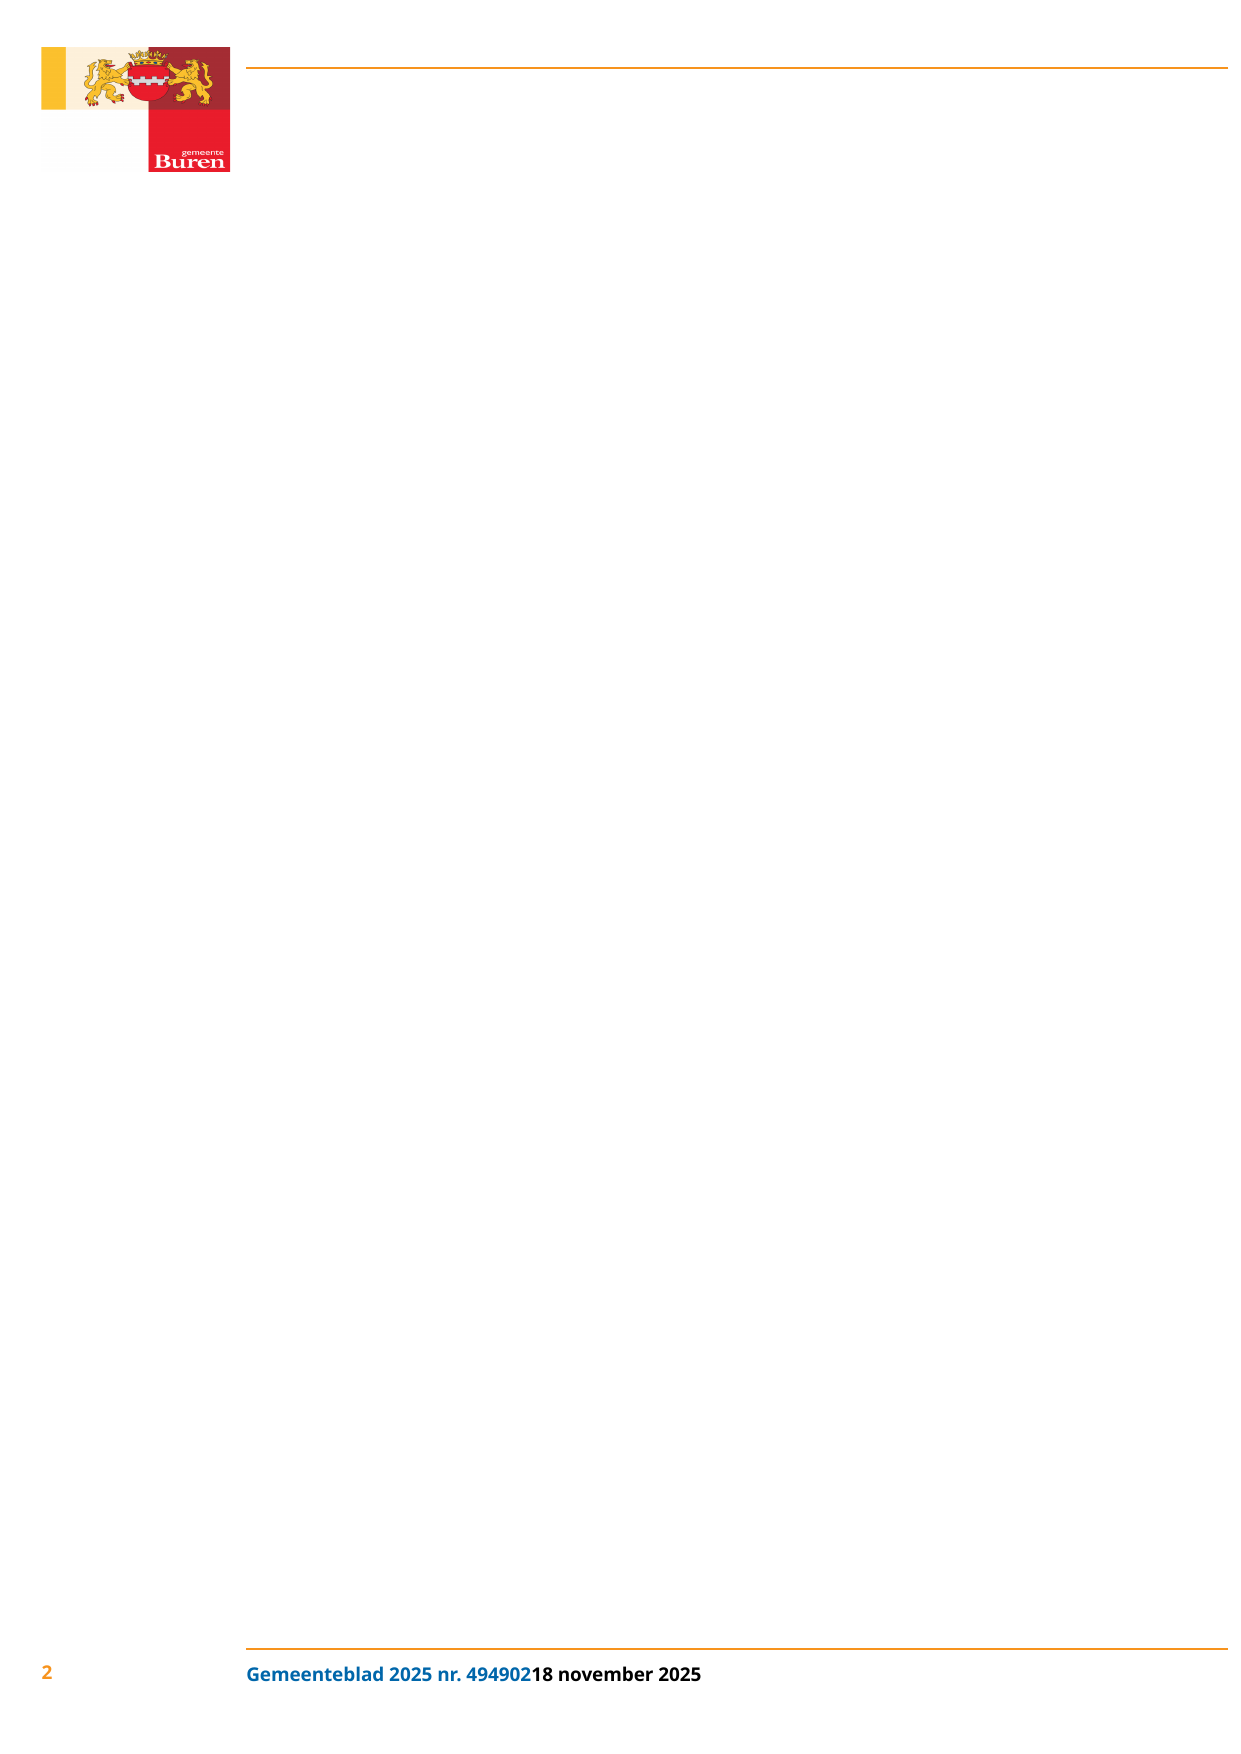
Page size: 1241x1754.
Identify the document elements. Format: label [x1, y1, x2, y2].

picture [41, 47, 231, 172]
